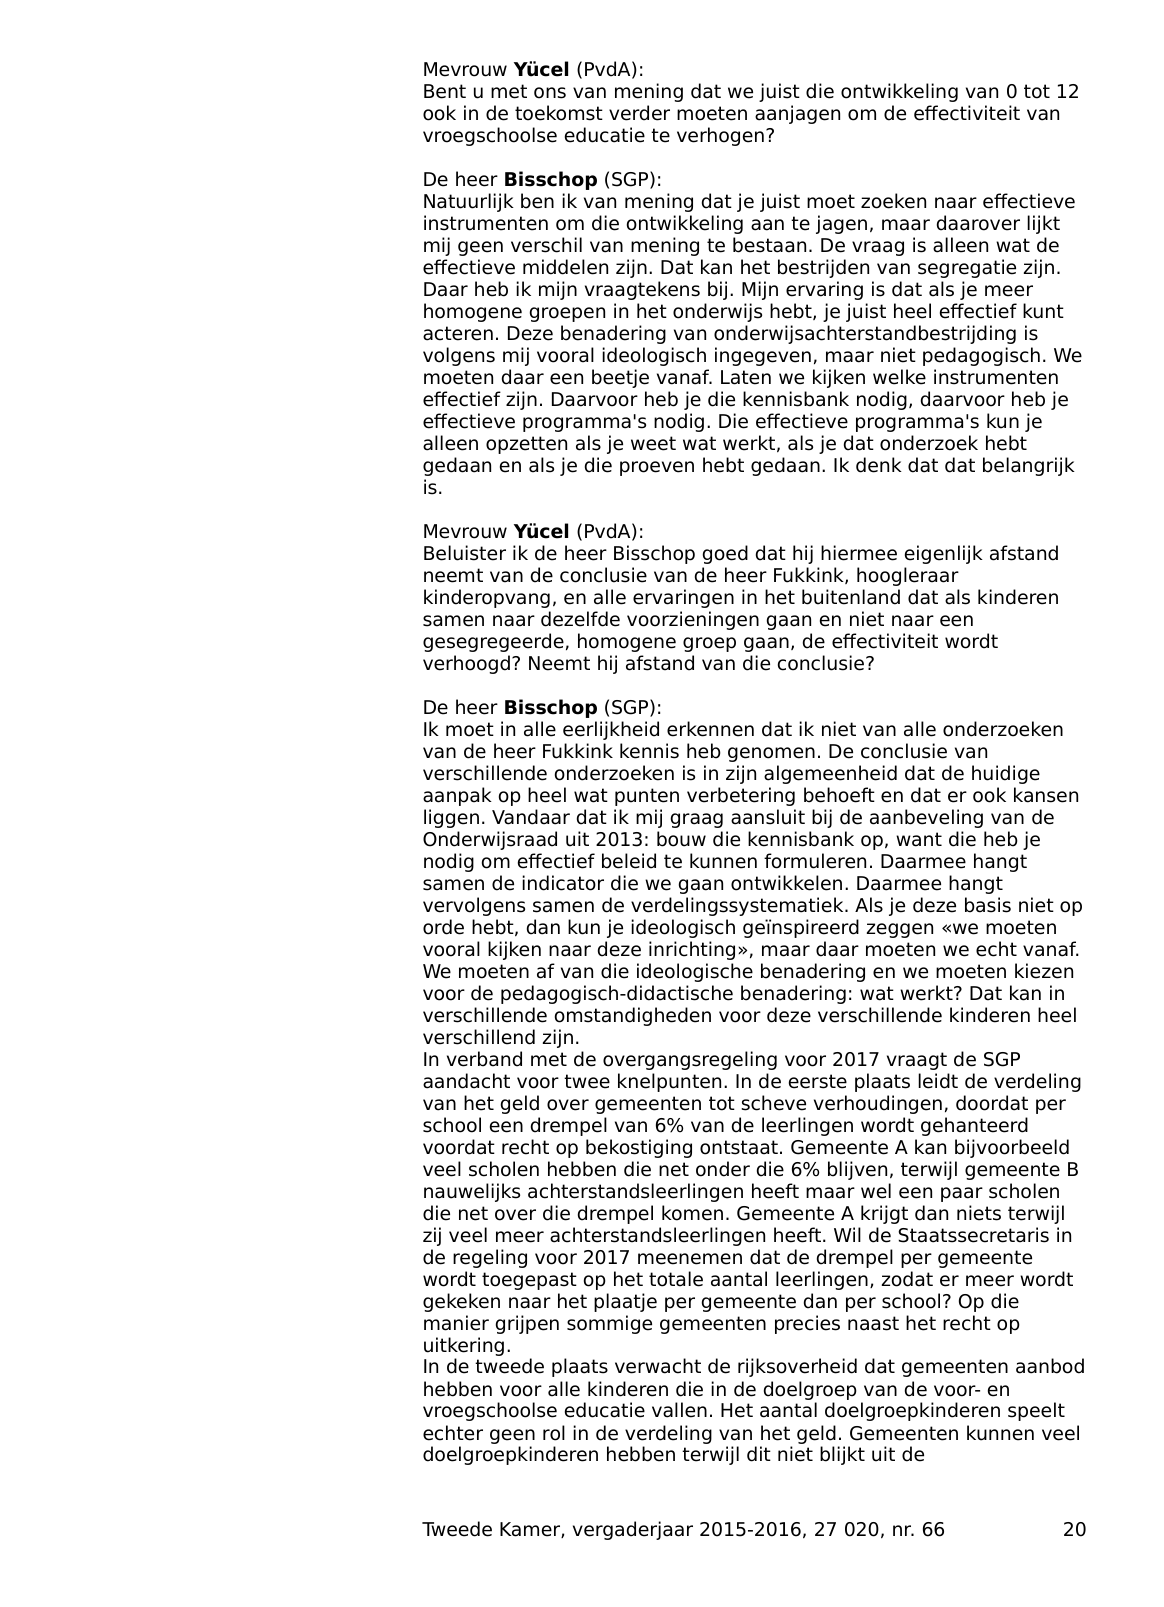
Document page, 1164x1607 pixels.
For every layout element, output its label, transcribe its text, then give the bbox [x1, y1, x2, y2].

text Mevrouw Yücel (PvdA): [422, 59, 1087, 81]
text In verband met de overgangsregeling voor 2017 vraagt de SGP aandacht voor twee knelpunten. In de eerste plaats leidt de verdeling van het geld over gemeenten tot scheve verhoudingen, doordat per school een drempel van 6% van de leerlingen wordt gehanteerd voordat recht op bekostiging ontstaat. Gemeente A kan bijvoorbeeld veel scholen hebben die net onder die 6% blijven, terwijl gemeente B nauwelijks achterstandsleerlingen heeft maar wel een paar scholen die net over die drempel komen. Gemeente A krijgt dan niets terwijl zij veel meer achterstandsleerlingen heeft. Wil de Staatssecretaris in de regeling voor 2017 meenemen dat de drempel per gemeente wordt toegepast op het totale aantal leerlingen, zodat er meer wordt gekeken naar het plaatje per gemeente dan per school? Op die manier grijpen sommige gemeenten precies naast het recht op uitkering. [422, 1049, 1087, 1356]
text Natuurlijk ben ik van mening dat je juist moet zoeken naar effectieve instrumenten om die ontwikkeling aan te jagen, maar daarover lijkt mij geen verschil van mening te bestaan. De vraag is alleen wat de effectieve middelen zijn. Dat kan het bestrijden van segregatie zijn. Daar heb ik mijn vraagtekens bij. Mijn ervaring is dat als je meer homogene groepen in het onderwijs hebt, je juist heel effectief kunt acteren. Deze benadering van onderwijsachterstandbestrijding is volgens mij vooral ideologisch ingegeven, maar niet pedagogisch. We moeten daar een beetje vanaf. Laten we kijken welke instrumenten effectief zijn. Daarvoor heb je die kennisbank nodig, daarvoor heb je effectieve programma's nodig. Die effectieve programma's kun je alleen opzetten als je weet wat werkt, als je dat onderzoek hebt gedaan en als je die proeven hebt gedaan. Ik denk dat dat belangrijk is. [422, 191, 1087, 499]
text De heer Bisschop (SGP): [422, 697, 1087, 719]
text Beluister ik de heer Bisschop goed dat hij hiermee eigenlijk afstand neemt van de conclusie van de heer Fukkink, hoogleraar kinderopvang, en alle ervaringen in het buitenland dat als kinderen samen naar dezelfde voorzieningen gaan en niet naar een gesegregeerde, homogene groep gaan, de effectiviteit wordt verhoogd? Neemt hij afstand van die conclusie? [422, 543, 1087, 675]
text Bent u met ons van mening dat we juist die ontwikkeling van 0 tot 12 ook in de toekomst verder moeten aanjagen om de effectiviteit van vroegschoolse educatie te verhogen? [422, 81, 1087, 147]
text De heer Bisschop (SGP): [422, 169, 1087, 191]
text Ik moet in alle eerlijkheid erkennen dat ik niet van alle onderzoeken van de heer Fukkink kennis heb genomen. De conclusie van verschillende onderzoeken is in zijn algemeenheid dat de huidige aanpak op heel wat punten verbetering behoeft en dat er ook kansen liggen. Vandaar dat ik mij graag aansluit bij de aanbeveling van de Onderwijsraad uit 2013: bouw die kennisbank op, want die heb je nodig om effectief beleid te kunnen formuleren. Daarmee hangt samen de indicator die we gaan ontwikkelen. Daarmee hangt vervolgens samen de verdelingssystematiek. Als je deze basis niet op orde hebt, dan kun je ideologisch geïnspireerd zeggen «we moeten vooral kijken naar deze inrichting», maar daar moeten we echt vanaf. We moeten af van die ideologische benadering en we moeten kiezen voor de pedagogisch-didactische benadering: wat werkt? Dat kan in verschillende omstandigheden voor deze verschillende kinderen heel verschillend zijn. [422, 719, 1087, 1049]
text In de tweede plaats verwacht de rijksoverheid dat gemeenten aanbod hebben voor alle kinderen die in de doelgroep van de voor- en vroegschoolse educatie vallen. Het aantal doelgroepkinderen speelt echter geen rol in de verdeling van het geld. Gemeenten kunnen veel doelgroepkinderen hebben terwijl dit niet blijkt uit de [422, 1356, 1087, 1466]
text Mevrouw Yücel (PvdA): [422, 521, 1087, 543]
